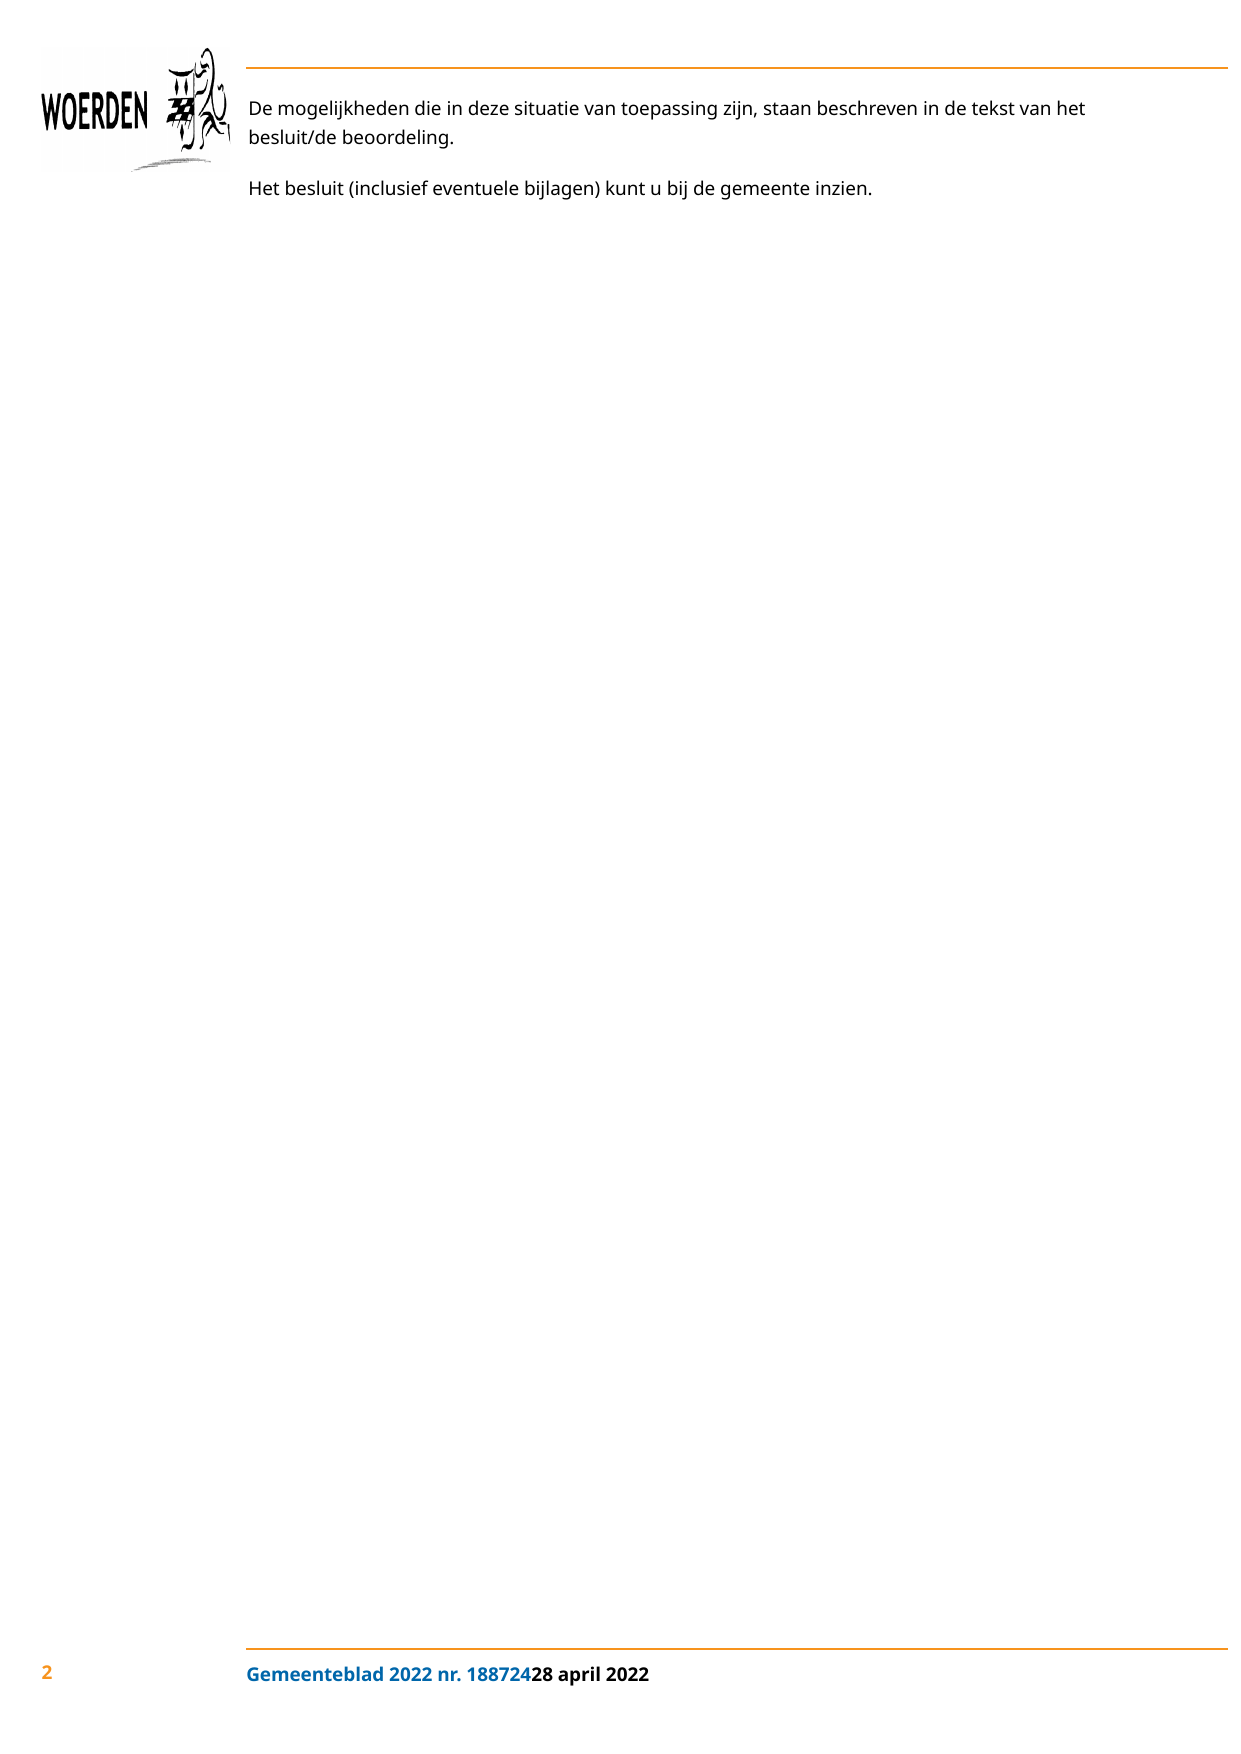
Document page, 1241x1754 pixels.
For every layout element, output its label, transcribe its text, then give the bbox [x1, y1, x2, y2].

picture [41, 47, 231, 172]
text De mogelijkheden die in deze situatie van toepassing zijn, staan beschreven in de tekst van het besluit/de beoordeling. [248, 95, 1152, 150]
text Het besluit (inclusief eventuele bijlagen) kunt u bij de gemeente inzien. [248, 175, 1152, 201]
